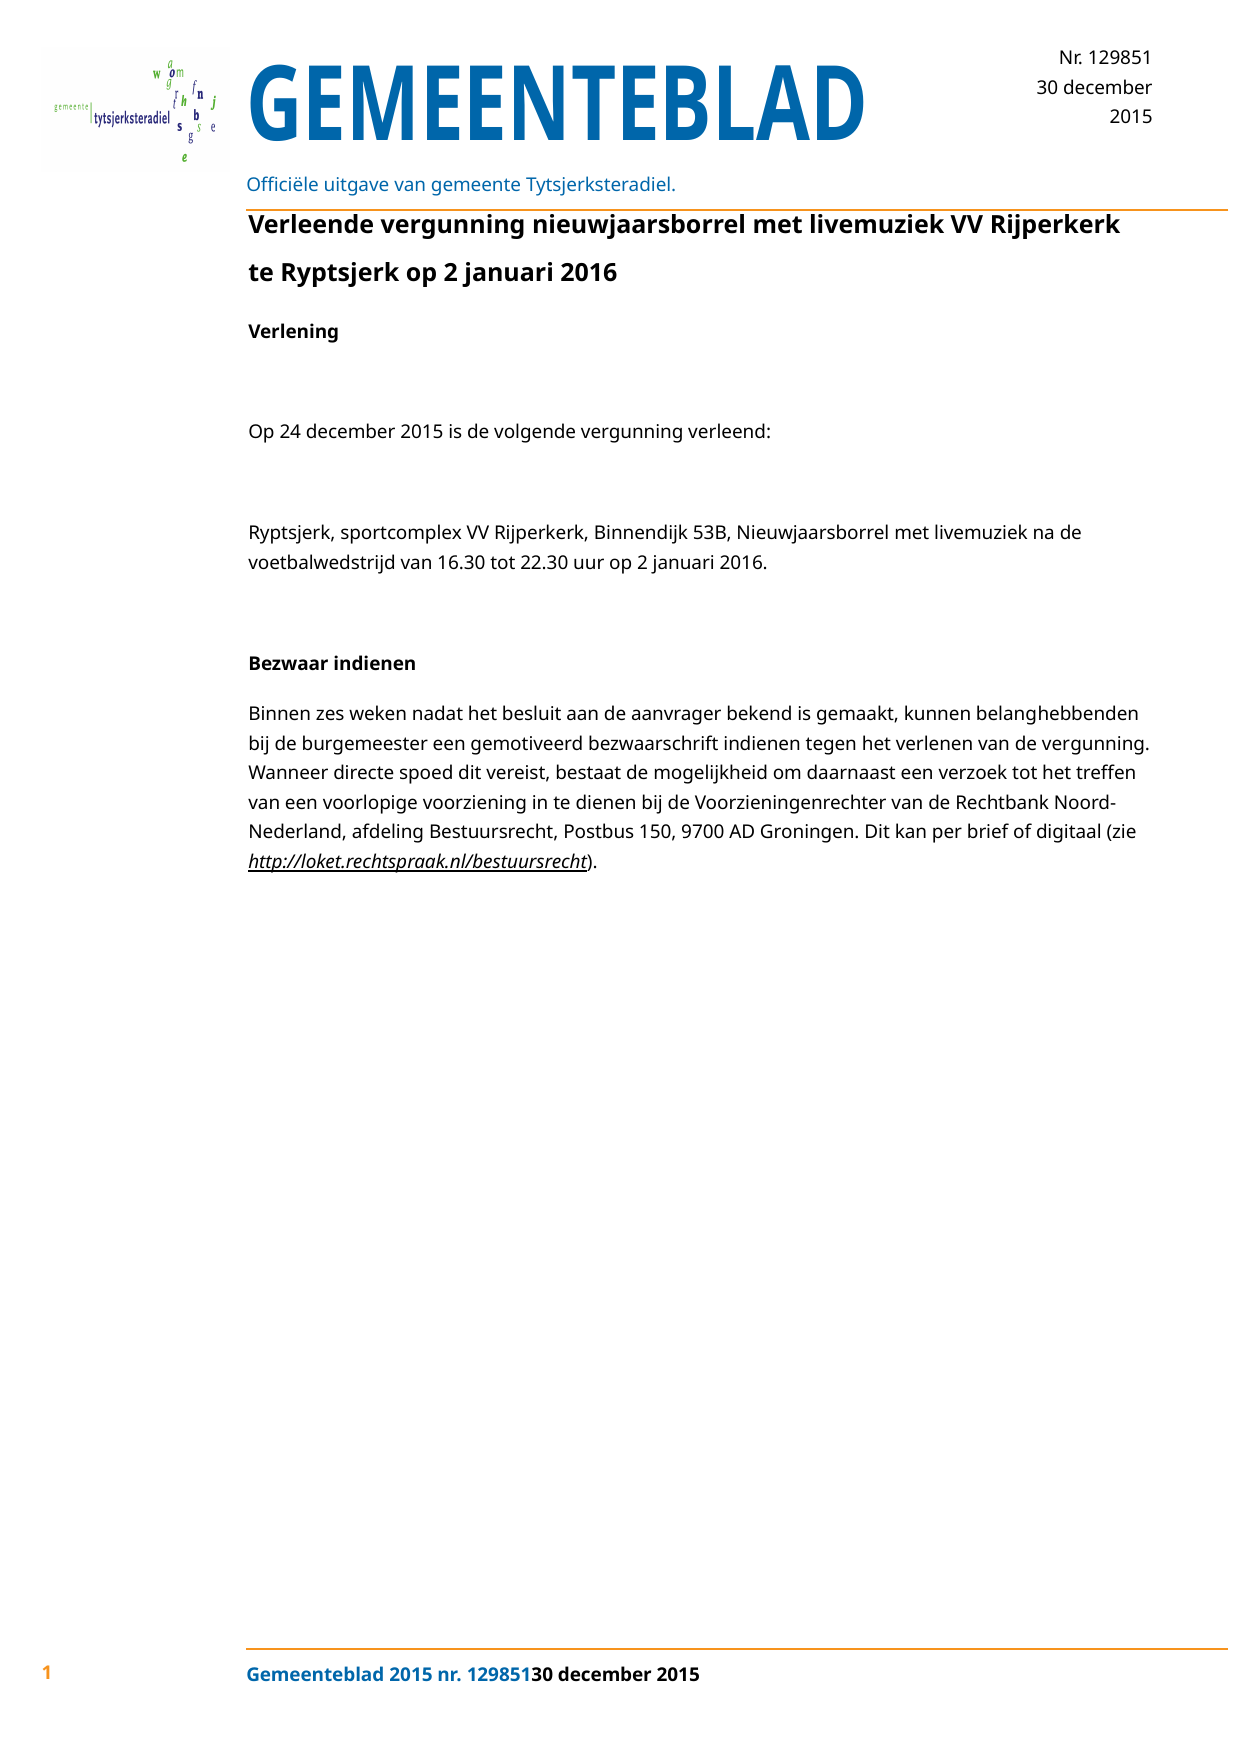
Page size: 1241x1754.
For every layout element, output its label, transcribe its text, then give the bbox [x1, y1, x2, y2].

text Ryptsjerk, sportcomplex VV Rijperkerk, Binnendijk 53B, Nieuwjaarsborrel met livemuziek na de voetbalwedstrijd van 16.30 tot 22.30 uur op 2 januari 2016. [248, 519, 1152, 575]
text Bezwaar indienen [248, 650, 1152, 676]
text Op 24 december 2015 is de volgende vergunning ver­leend: [248, 419, 1152, 444]
picture [41, 47, 231, 172]
text Binnen zes weken nadat het besluit aan de aanvrager bekend is gemaakt, kunnen belang­hebbenden bij de burgemeester een gemotiveerd bezwaarschrift indienen tegen het verlenen van de ver­gunning. Wanneer directe spoed dit vereist, bestaat de mogelijkheid om daarnaast een verzoek tot het treffen van een voorlopige voorziening in te dienen bij de Voorzieningenrechter van de Rechtbank Noord-Nederland, afdeling Bestuursrecht, Postbus 150, 9700 AD Groningen. Dit kan per brief of digitaal (zie http://loket.rechtspraak.nl/bestuursrecht). [248, 700, 1152, 874]
text Verleende vergunning nieuwjaarsborrel met livemuziek VV Rijperkerk te Ryptsjerk op 2 januari 2016 [248, 211, 1152, 288]
text Verlening [248, 318, 1152, 344]
